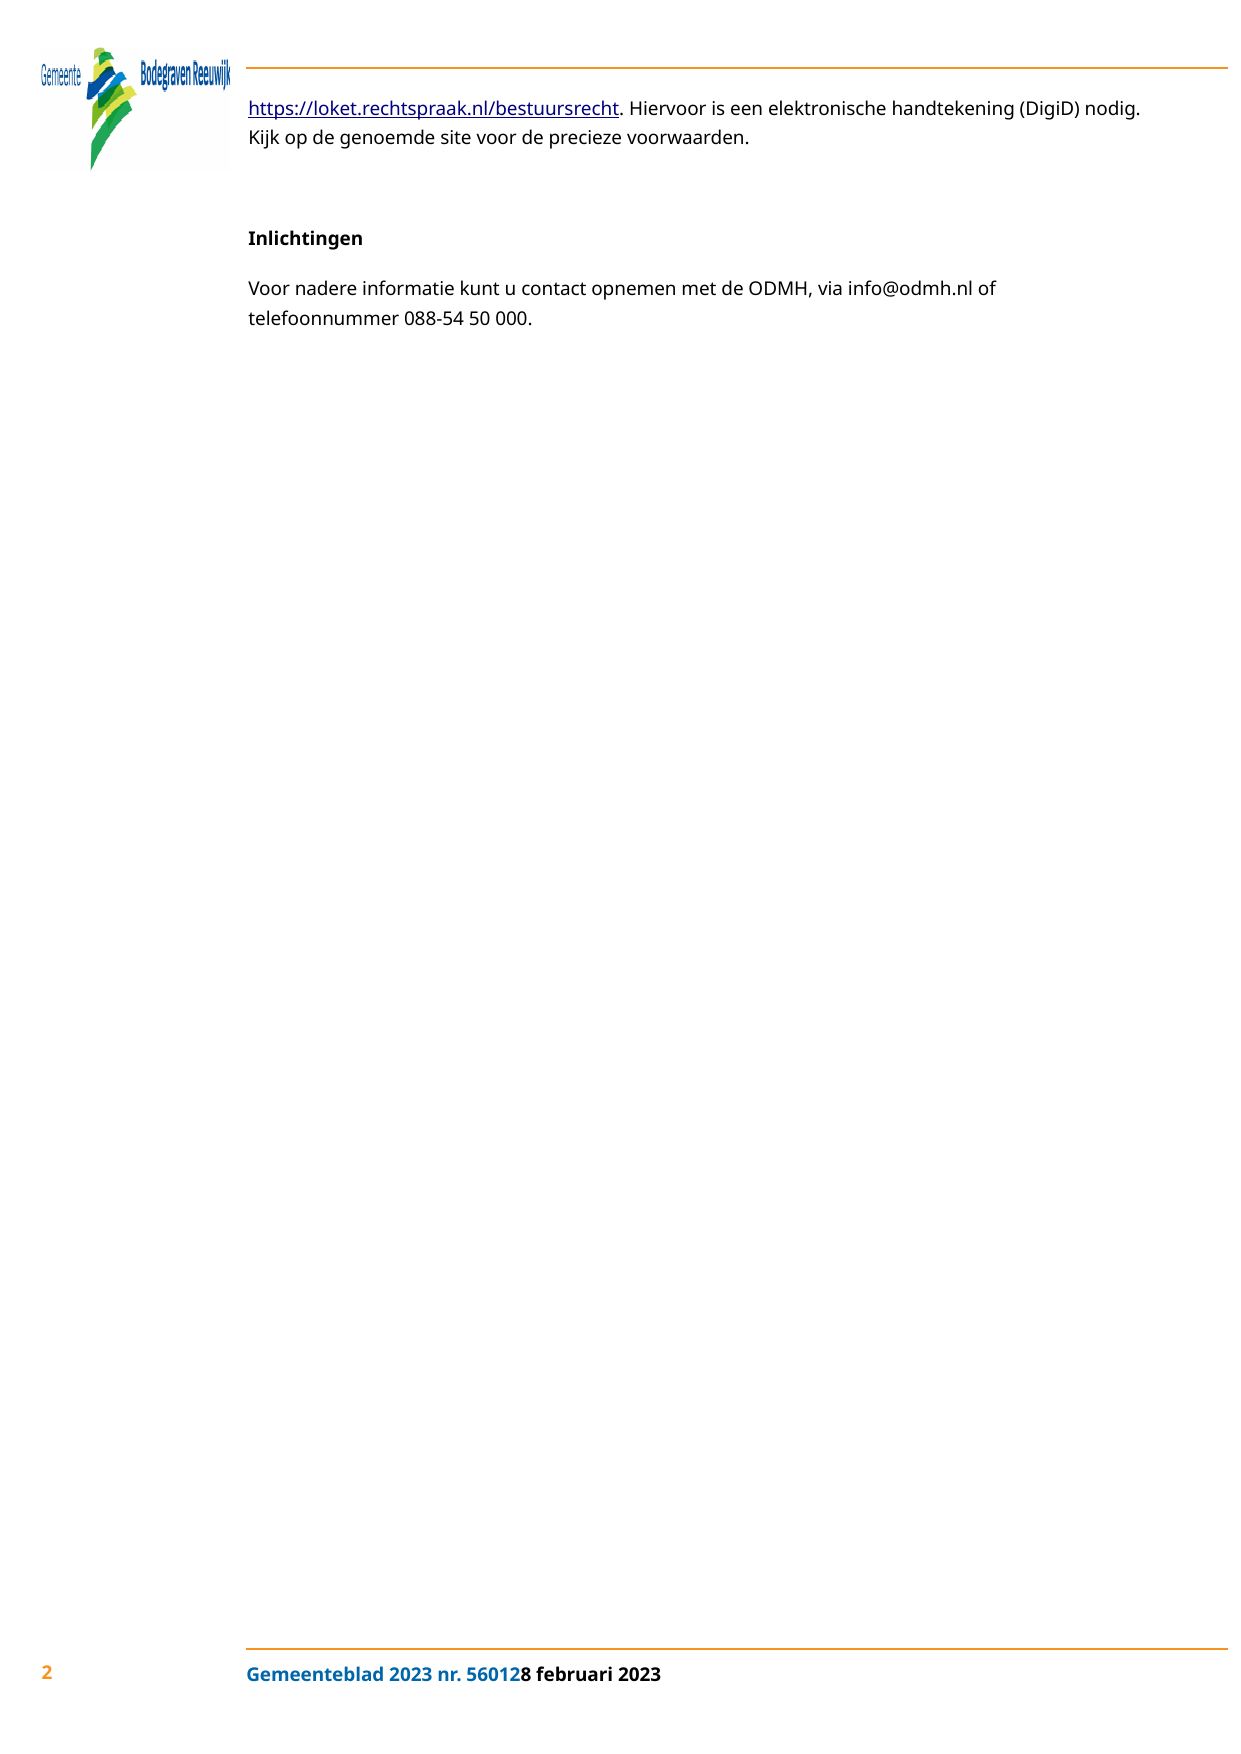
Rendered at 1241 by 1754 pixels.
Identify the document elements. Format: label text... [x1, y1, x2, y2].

picture [41, 47, 231, 172]
text https://loket.rechtspraak.nl/bestuursrecht. Hiervoor is een elektronische handtekening (DigiD) nodig. Kijk op de genoemde site voor de precieze voorwaarden. [248, 95, 1152, 150]
text Voor nadere informatie kunt u contact opnemen met de ODMH, via info@odmh.nl of telefoonnummer 088-54 50 000. [248, 276, 1152, 331]
text Inlichtingen [248, 225, 1152, 251]
